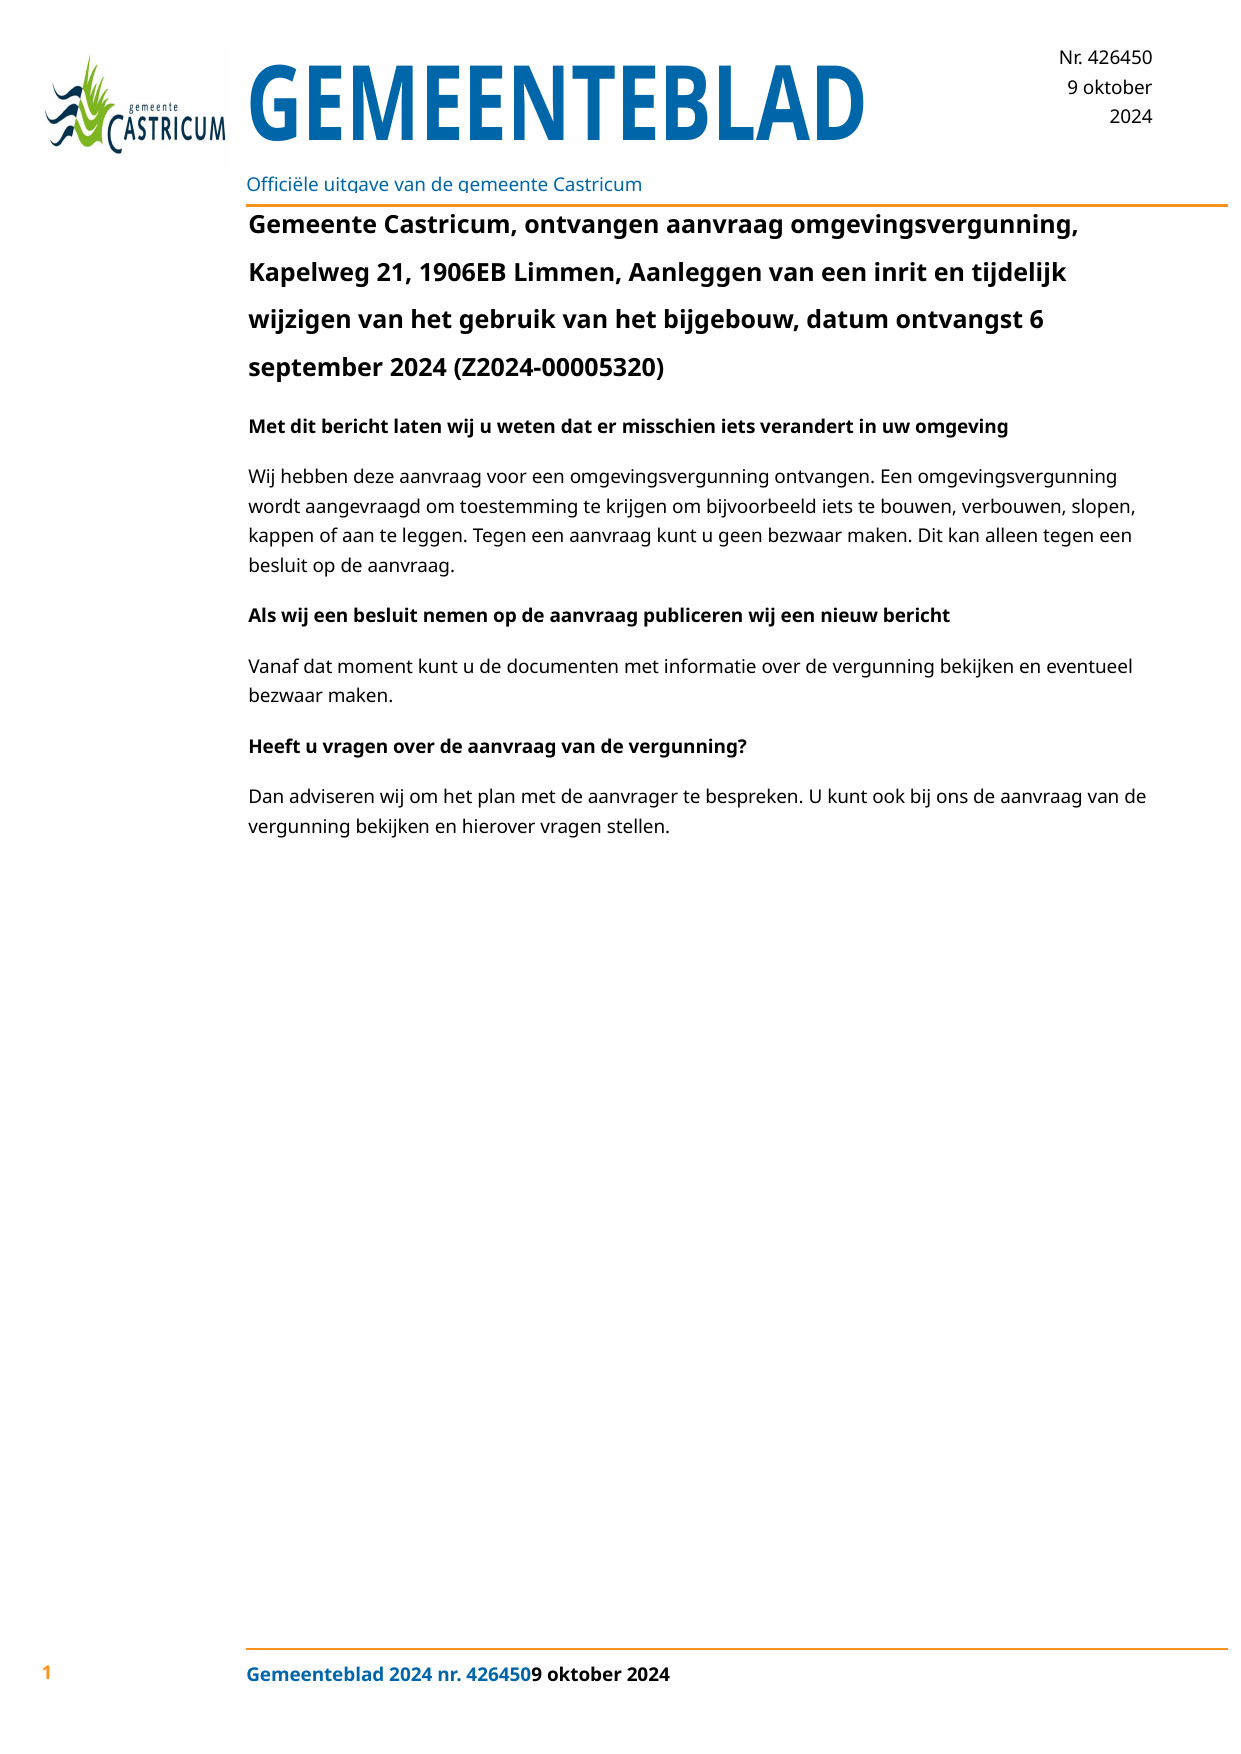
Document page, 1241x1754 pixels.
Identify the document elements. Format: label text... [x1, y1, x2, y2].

text Heeft u vragen over de aanvraag van de vergunning? [248, 733, 1152, 759]
text Dan adviseren wij om het plan met de aanvrager te bespreken. U kunt ook bij ons de aanvraag van de vergunning bekijken en hierover vragen stellen. [248, 783, 1152, 839]
text Met dit bericht laten wij u weten dat er misschien iets verandert in uw omgeving [248, 413, 1152, 439]
text Vanaf dat moment kunt u de documenten met informatie over de vergunning bekijken en eventueel bezwaar maken. [248, 653, 1152, 708]
text Als wij een besluit nemen op de aanvraag publiceren wij een nieuw bericht [248, 603, 1152, 628]
text Wij hebben deze aanvraag voor een omgevingsvergunning ontvangen. Een omgevingsvergunning wordt aangevraagd om toestemming te krijgen om bijvoorbeeld iets te bouwen, verbouwen, slopen, kappen of aan te leggen. Tegen een aanvraag kunt u geen bezwaar maken. Dit kan alleen tegen een besluit op de aanvraag. [248, 463, 1152, 578]
text Gemeente Castricum, ontvangen aanvraag omgevingsvergunning, Kapelweg 21, 1906EB Limmen, Aanleggen van een inrit en tijdelijk wijzigen van het gebruik van het bijgebouw, datum ontvangst 6 september 2024 (Z2024-00005320) [248, 207, 1152, 384]
picture [41, 47, 231, 172]
